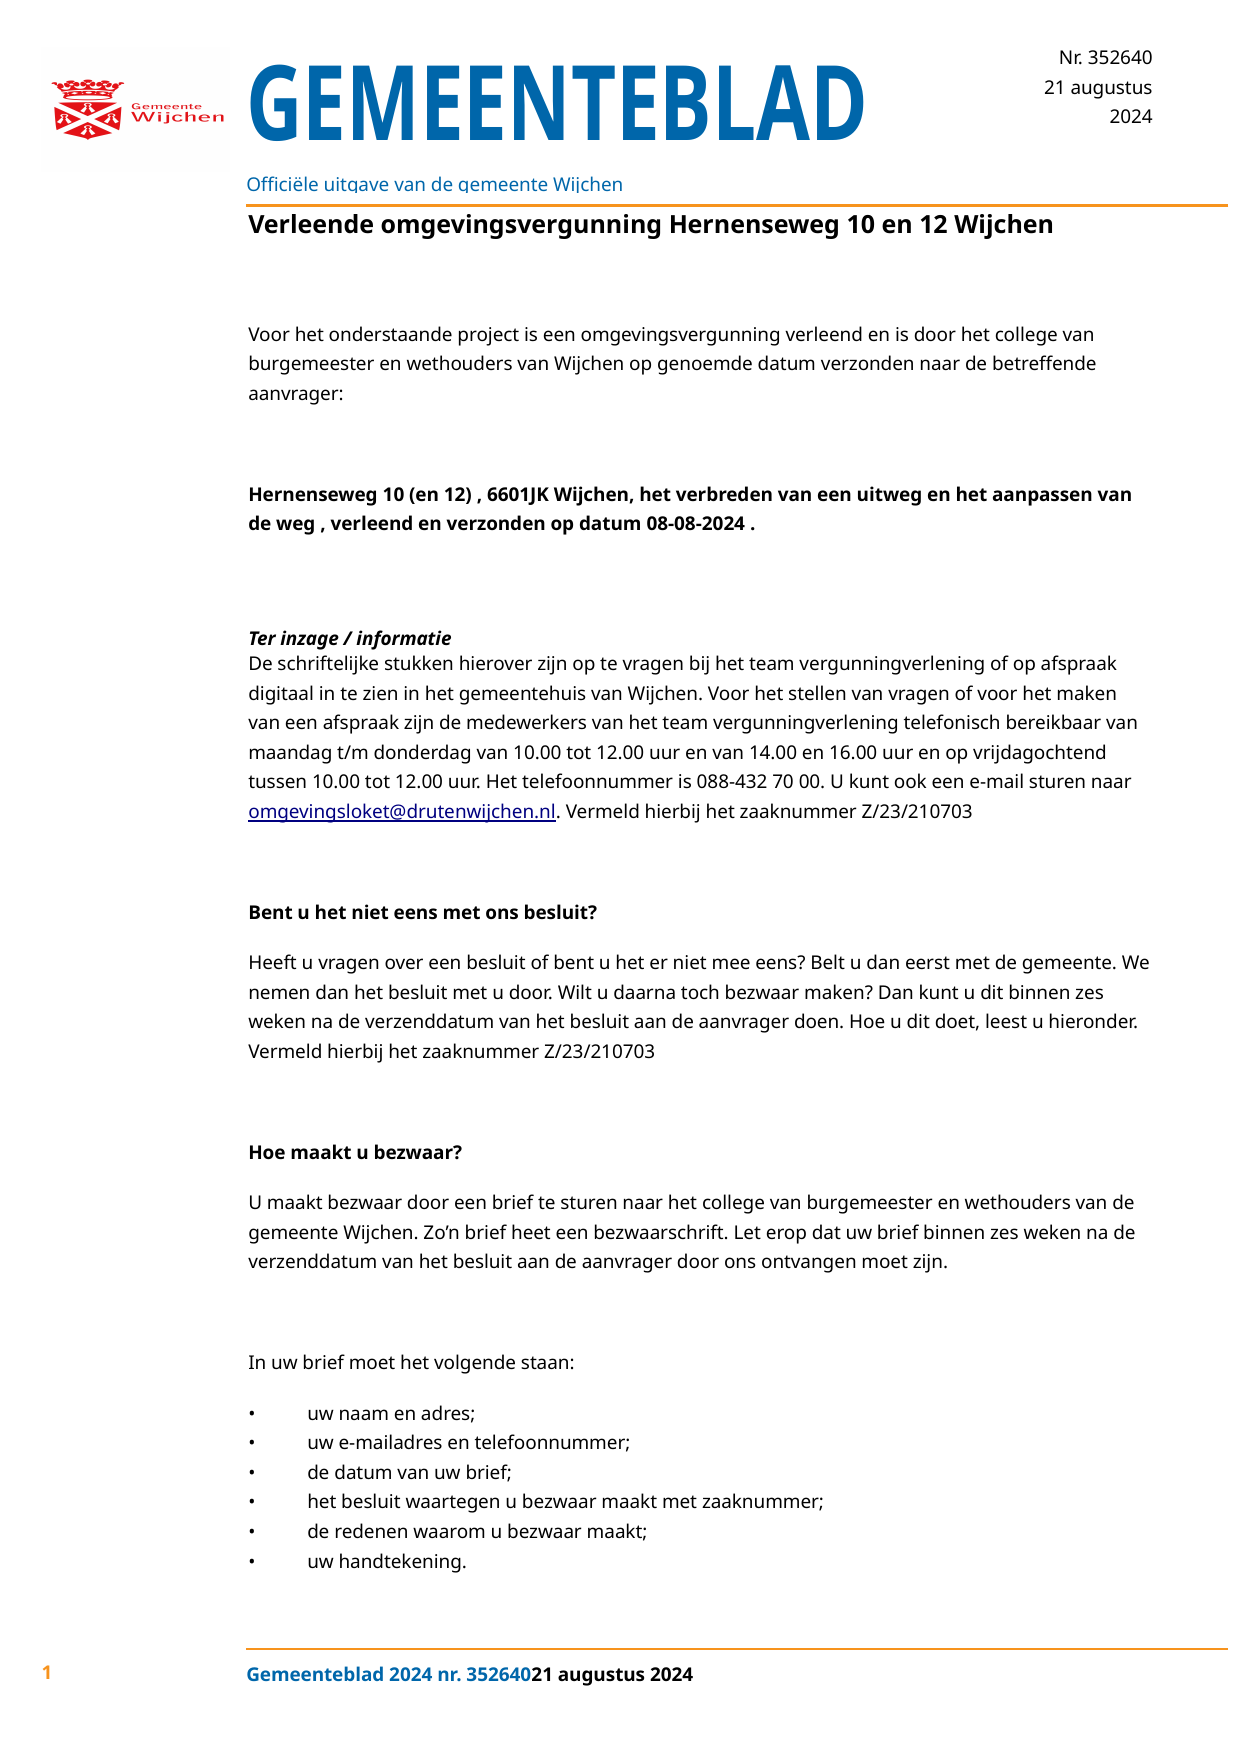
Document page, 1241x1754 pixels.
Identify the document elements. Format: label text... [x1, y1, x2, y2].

text De schriftelijke stukken hierover zijn op te vragen bij het team vergunningverlening of op afspraak digitaal in te zien in het gemeentehuis van Wijchen. Voor het stellen van vragen of voor het maken van een afspraak zijn de medewerkers van het team vergunningverlening telefonisch bereikbaar van maandag t/m donderdag van 10.00 tot 12.00 uur en van 14.00 en 16.00 uur en op vrijdagochtend tussen 10.00 tot 12.00 uur. Het telefoonnummer is 088-432 70 00. U kunt ook een e-mail sturen naar omgevingsloket@drutenwijchen.nl. Vermeld hierbij het zaaknummer Z/23/210703 [248, 650, 1152, 824]
text U maakt bezwaar door een brief te sturen naar het college van burgemeester en wethouders van de gemeente Wijchen. Zo’n brief heet een bezwaarschrift. Let erop dat uw brief binnen zes weken na de verzenddatum van het besluit aan de aanvrager door ons ontvangen moet zijn. [248, 1189, 1152, 1274]
list uw e-mailadres en telefoonnummer; [248, 1429, 1152, 1455]
text Bent u het niet eens met ons besluit? [248, 899, 1152, 925]
text Hernenseweg 10 (en 12) , 6601JK Wijchen, het verbreden van een uitweg en het aanpassen van de weg , verleend en verzonden op datum 08-08-2024 . [248, 481, 1152, 536]
text Voor het onderstaande project is een omgevingsvergunning verleend en is door het college van burgemeester en wethouders van Wijchen op genoemde datum verzonden naar de betreffende aanvrager: [248, 321, 1152, 406]
list de redenen waarom u bezwaar maakt; [248, 1518, 1152, 1544]
list uw handtekening. [248, 1548, 1152, 1574]
text Verleende omgevingsvergunning Hernenseweg 10 en 12 Wijchen [248, 207, 1152, 241]
list uw naam en adres; [248, 1400, 1152, 1426]
text Heeft u vragen over een besluit of bent u het er niet mee eens? Belt u dan eerst met de gemeente. We nemen dan het besluit met u door. Wilt u daarna toch bezwaar maken? Dan kunt u dit binnen zes weken na de verzenddatum van het besluit aan de aanvrager doen. Hoe u dit doet, leest u hieronder. Vermeld hierbij het zaaknummer Z/23/210703 [248, 949, 1152, 1064]
text Hoe maakt u bezwaar? [248, 1139, 1152, 1165]
text Ter inzage / informatie [248, 625, 1152, 650]
list het besluit waartegen u bezwaar maakt met zaaknummer; [248, 1489, 1152, 1514]
list de datum van uw brief; [248, 1459, 1152, 1485]
picture [41, 47, 231, 172]
text In uw brief moet het volgende staan: [248, 1349, 1152, 1375]
